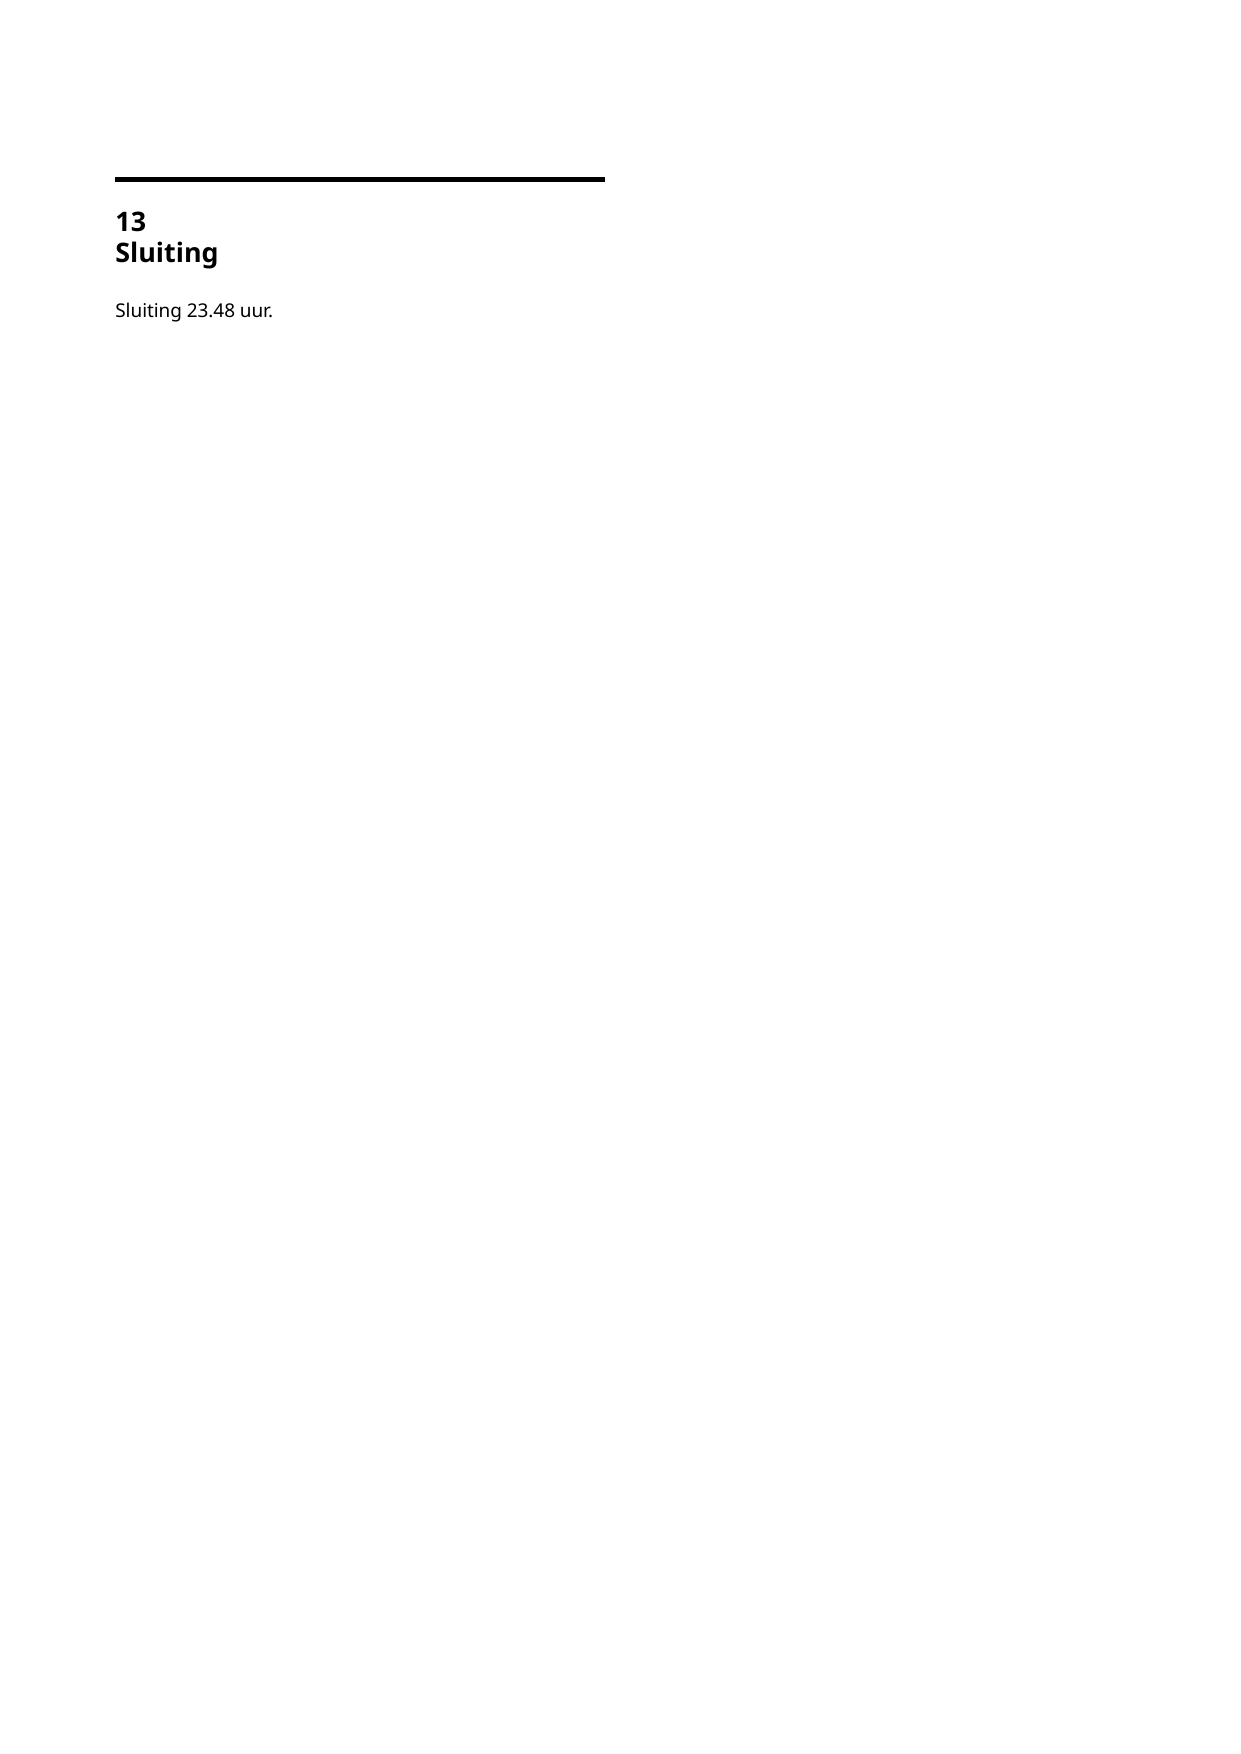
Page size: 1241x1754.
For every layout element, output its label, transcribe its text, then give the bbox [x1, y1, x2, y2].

text 13 [115, 203, 605, 239]
text Sluiting [115, 239, 605, 283]
text Sluiting 23.48 uur. [115, 302, 605, 322]
